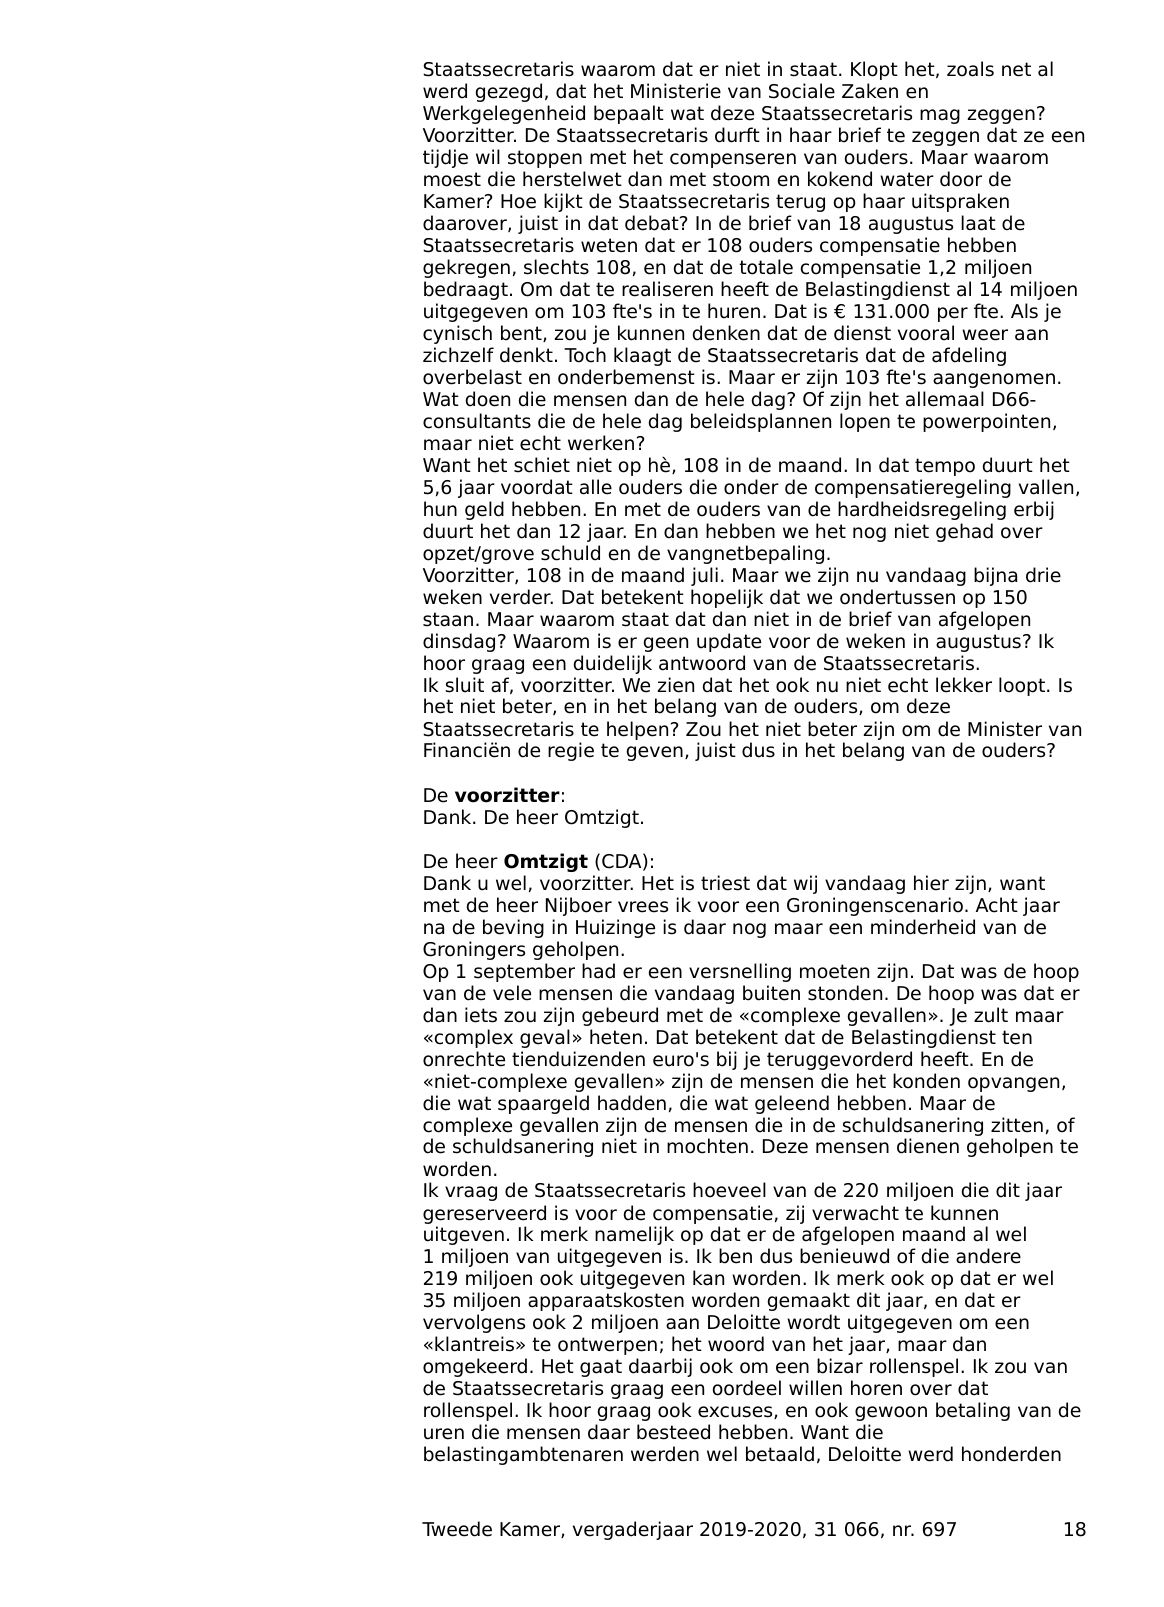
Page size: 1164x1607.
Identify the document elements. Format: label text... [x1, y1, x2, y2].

text Ik sluit af, voorzitter. We zien dat het ook nu niet echt lekker loopt. Is het niet beter, en in het belang van de ouders, om deze Staatssecretaris te helpen? Zou het niet beter zijn om de Minister van Financiën de regie te geven, juist dus in het belang van de ouders? [422, 674, 1087, 762]
text Dank. De heer Omtzigt. [422, 807, 1087, 828]
text Dank u wel, voorzitter. Het is triest dat wij vandaag hier zijn, want met de heer Nijboer vrees ik voor een Groningenscenario. Acht jaar na de beving in Huizinge is daar nog maar een minderheid van de Groningers geholpen. [422, 873, 1087, 961]
text Op 1 september had er een versnelling moeten zijn. Dat was de hoop van de vele mensen die vandaag buiten stonden. De hoop was dat er dan iets zou zijn gebeurd met de «complexe gevallen». Je zult maar «complex geval» heten. Dat betekent dat de Belastingdienst ten onrechte tienduizenden euro's bij je teruggevorderd heeft. En de «niet-complexe gevallen» zijn de mensen die het konden opvangen, die wat spaargeld hadden, die wat geleend hebben. Maar de complexe gevallen zijn de mensen die in de schuldsanering zitten, of de schuldsanering niet in mochten. Deze mensen dienen geholpen te worden. [422, 961, 1087, 1180]
text Voorzitter, 108 in de maand juli. Maar we zijn nu vandaag bijna drie weken verder. Dat betekent hopelijk dat we ondertussen op 150 staan. Maar waarom staat dat dan niet in de brief van afgelopen dinsdag? Waarom is er geen update voor de weken in augustus? Ik hoor graag een duidelijk antwoord van de Staatssecretaris. [422, 564, 1087, 674]
text Voorzitter. De Staatssecretaris durft in haar brief te zeggen dat ze een tijdje wil stoppen met het compenseren van ouders. Maar waarom moest die herstelwet dan met stoom en kokend water door de Kamer? Hoe kijkt de Staatssecretaris terug op haar uitspraken daarover, juist in dat debat? In de brief van 18 augustus laat de Staatssecretaris weten dat er 108 ouders compensatie hebben gekregen, slechts 108, en dat de totale compensatie 1,2 miljoen bedraagt. Om dat te realiseren heeft de Belastingdienst al 14 miljoen uitgegeven om 103 fte's in te huren. Dat is € 131.000 per fte. Als je cynisch bent, zou je kunnen denken dat de dienst vooral weer aan zichzelf denkt. Toch klaagt de Staatssecretaris dat de afdeling overbelast en onderbemenst is. Maar er zijn 103 fte's aangenomen. Wat doen die mensen dan de hele dag? Of zijn het allemaal D66-consultants die de hele dag beleidsplannen lopen te powerpointen, maar niet echt werken? [422, 125, 1087, 455]
text Ik vraag de Staatssecretaris hoeveel van de 220 miljoen die dit jaar gereserveerd is voor de compensatie, zij verwacht te kunnen uitgeven. Ik merk namelijk op dat er de afgelopen maand al wel 1 miljoen van uitgegeven is. Ik ben dus benieuwd of die andere 219 miljoen ook uitgegeven kan worden. Ik merk ook op dat er wel 35 miljoen apparaatskosten worden gemaakt dit jaar, en dat er vervolgens ook 2 miljoen aan Deloitte wordt uitgegeven om een «klantreis» te ontwerpen; het woord van het jaar, maar dan omgekeerd. Het gaat daarbij ook om een bizar rollenspel. Ik zou van de Staatssecretaris graag een oordeel willen horen over dat rollenspel. Ik hoor graag ook excuses, en ook gewoon betaling van de uren die mensen daar besteed hebben. Want die belastingambtenaren werden wel betaald, Deloitte werd honderden [422, 1180, 1087, 1466]
text De heer Omtzigt (CDA): [422, 851, 1087, 873]
text Staatssecretaris waarom dat er niet in staat. Klopt het, zoals net al werd gezegd, dat het Ministerie van Sociale Zaken en Werkgelegenheid bepaalt wat deze Staatssecretaris mag zeggen? [422, 59, 1087, 125]
text Want het schiet niet op hè, 108 in de maand. In dat tempo duurt het 5,6 jaar voordat alle ouders die onder de compensatieregeling vallen, hun geld hebben. En met de ouders van de hardheidsregeling erbij duurt het dan 12 jaar. En dan hebben we het nog niet gehad over opzet/grove schuld en de vangnetbepaling. [422, 455, 1087, 564]
text De voorzitter: [422, 784, 1087, 807]
